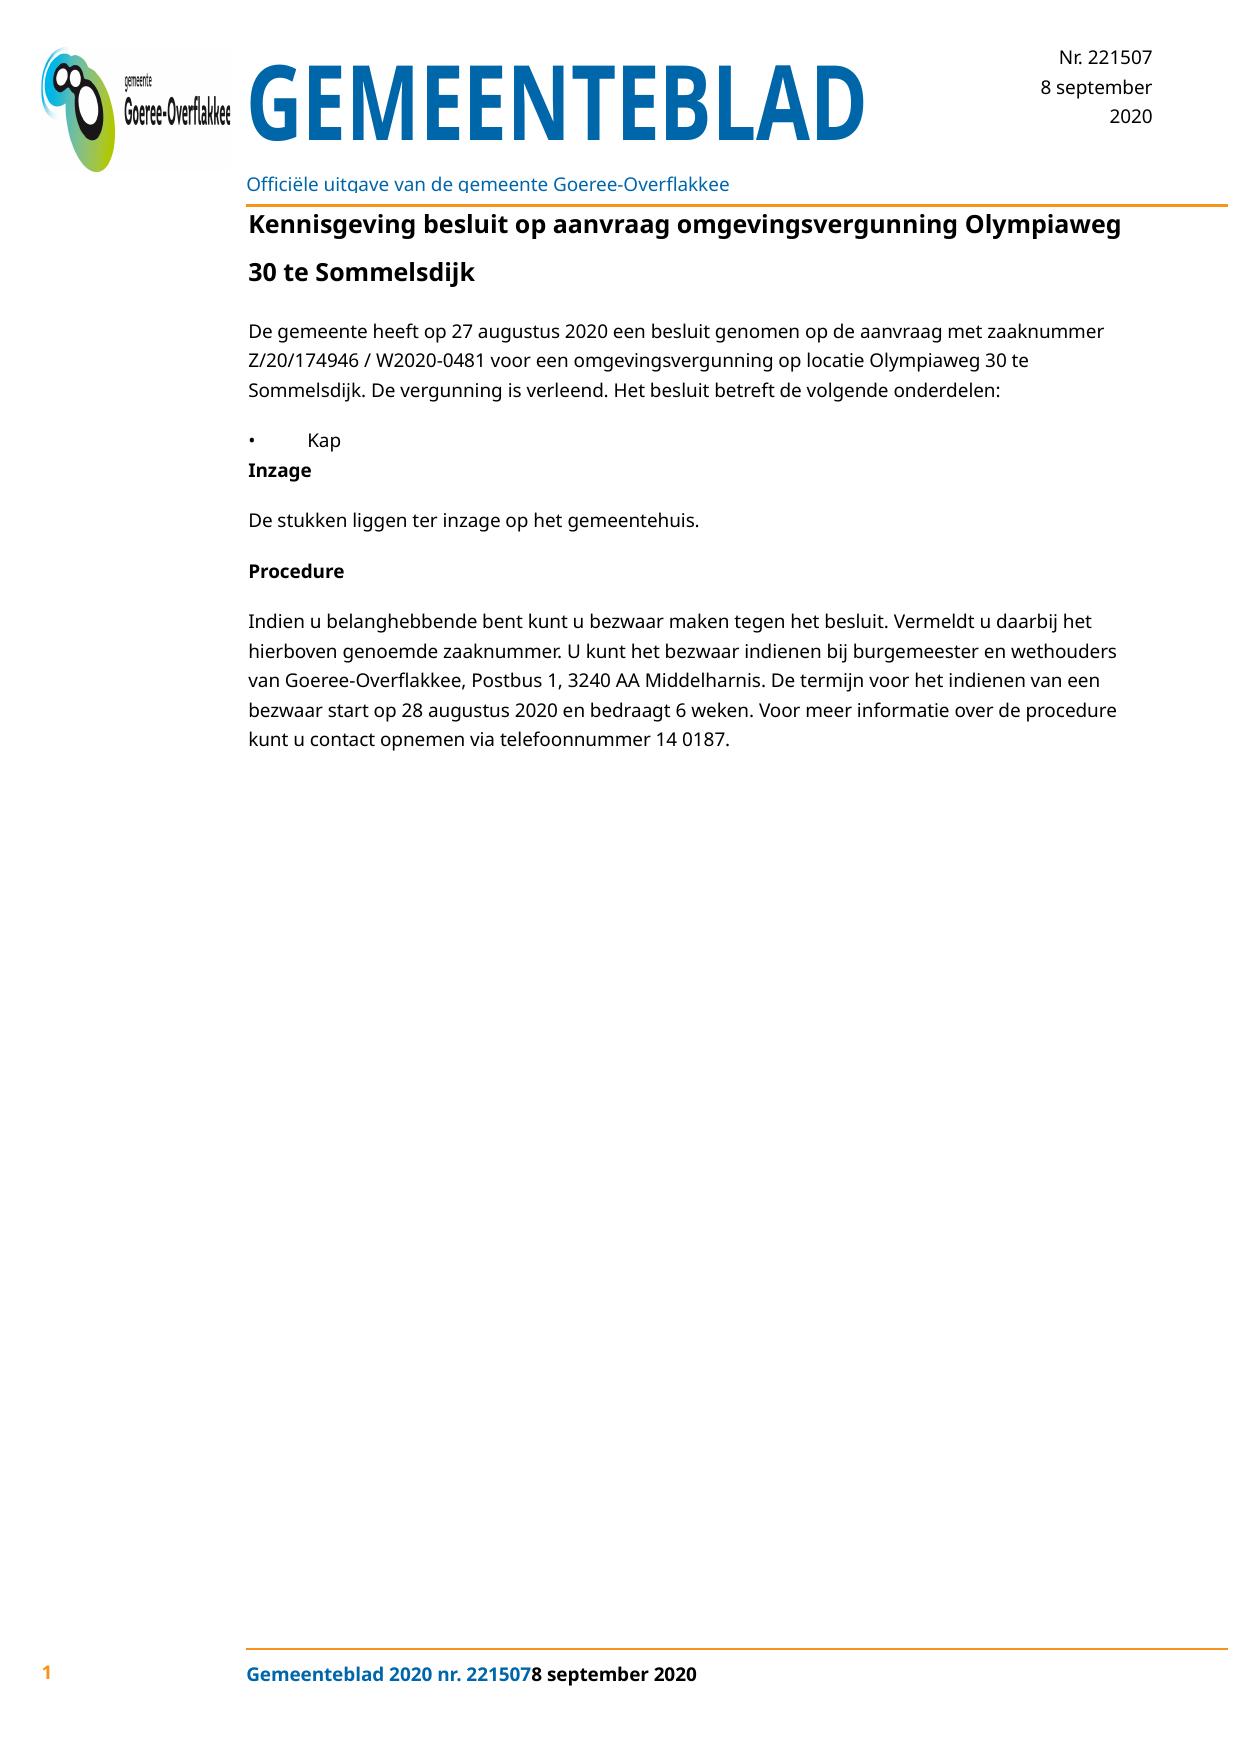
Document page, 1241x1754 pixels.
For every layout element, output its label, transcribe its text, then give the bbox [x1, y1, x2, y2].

list Kap [248, 427, 1152, 453]
text Procedure [248, 558, 1152, 584]
picture [41, 47, 231, 172]
text Indien u belanghebbende bent kunt u bezwaar maken tegen het besluit. Vermeldt u daarbij het hierboven genoemde zaaknummer. U kunt het bezwaar indienen bij burgemeester en wethouders van Goeree-Overflakkee, Postbus 1, 3240 AA Middelharnis. De termijn voor het indienen van een bezwaar start op 28 augustus 2020 en bedraagt 6 weken. Voor meer informatie over de procedure kunt u contact opnemen via telefoonnummer 14 0187. [248, 608, 1152, 752]
text Kennisgeving besluit op aanvraag omgevingsvergunning Olympiaweg 30 te Sommelsdijk [248, 207, 1152, 288]
text De stukken liggen ter inzage op het gemeentehuis. [248, 507, 1152, 533]
text Inzage [248, 457, 1152, 483]
text De gemeente heeft op 27 augustus 2020 een besluit genomen op de aanvraag met zaaknummer Z/20/174946 / W2020-0481 voor een omgevingsvergunning op locatie Olympiaweg 30 te Sommelsdijk. De vergunning is verleend. Het besluit betreft de volgende onderdelen: [248, 318, 1152, 403]
